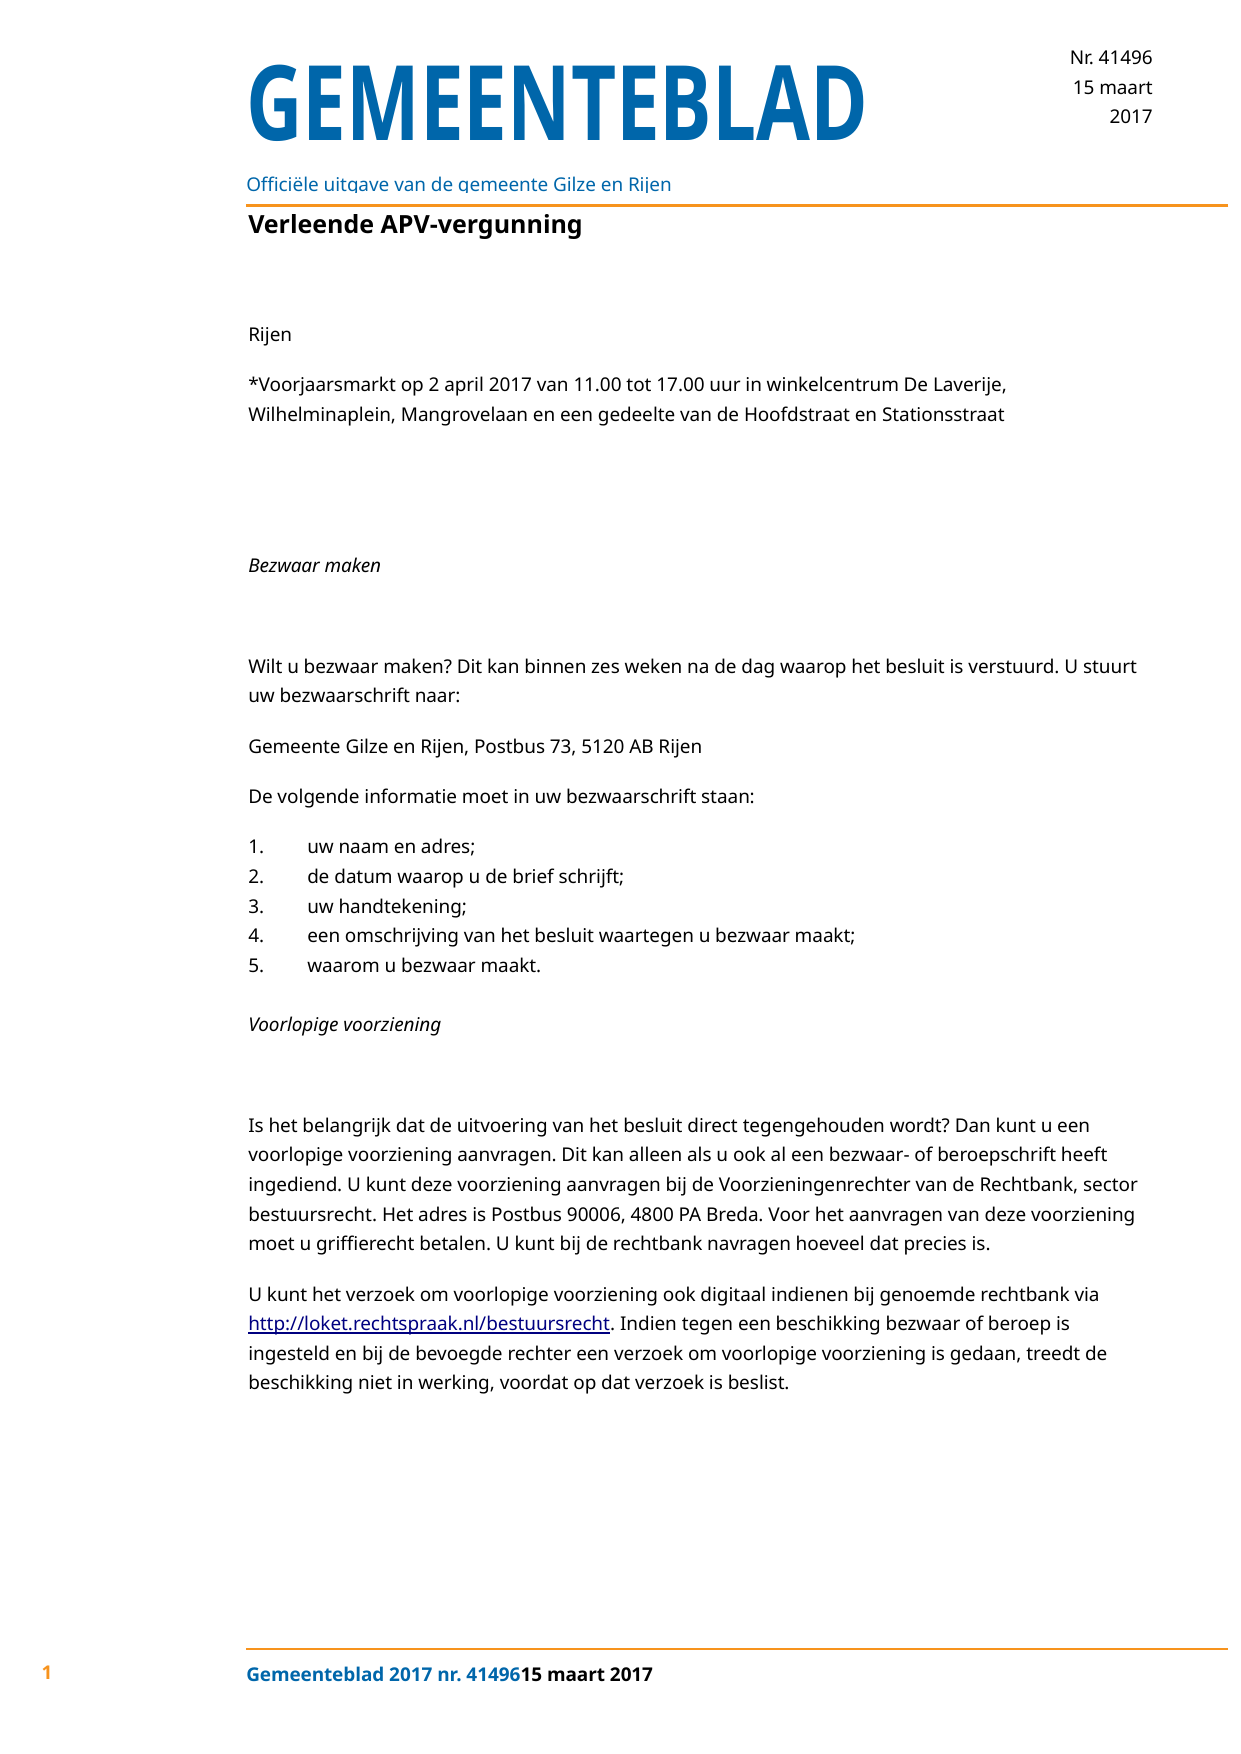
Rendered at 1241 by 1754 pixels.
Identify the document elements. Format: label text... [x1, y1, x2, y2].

list waarom u bezwaar maakt. [248, 952, 1152, 978]
picture [41, 47, 231, 172]
text Is het belangrijk dat de uitvoering van het besluit direct tegengehouden wordt? Dan kunt u een voorlopige voorziening aanvragen. Dit kan alleen als u ook al een bezwaar- of beroepschrift heeft ingediend. U kunt deze voorziening aanvragen bij de Voorzieningenrechter van de Rechtbank, sector bestuursrecht. Het adres is Postbus 90006, 4800 PA Breda. Voor het aanvragen van deze voorziening moet u griffierecht betalen. U kunt bij de rechtbank navragen hoeveel dat precies is. [248, 1112, 1152, 1256]
text Wilt u bezwaar maken? Dit kan binnen zes weken na de dag waarop het besluit is verstuurd. U stuurt uw bezwaarschrift naar: [248, 653, 1152, 708]
list uw handtekening; [248, 893, 1152, 918]
list uw naam en adres; [248, 834, 1152, 859]
text De volgende informatie moet in uw bezwaarschrift staan: [248, 783, 1152, 809]
text *Voorjaarsmarkt op 2 april 2017 van 11.00 tot 17.00 uur in winkelcentrum De Laverije, Wilhelminaplein, Mangrovelaan en een gedeelte van de Hoofdstraat en Stationsstraat [248, 371, 1152, 426]
text Gemeente Gilze en Rijen, Postbus 73, 5120 AB Rijen [248, 733, 1152, 758]
text U kunt het verzoek om voorlopige voorziening ook digitaal indienen bij genoemde rechtbank via http://loket.rechtspraak.nl/bestuursrecht. Indien tegen een beschikking bezwaar of beroep is ingesteld en bij de bevoegde rechter een verzoek om voorlopige voorziening is gedaan, treedt de beschikking niet in werking, voordat op dat verzoek is beslist. [248, 1281, 1152, 1395]
text Verleende APV-vergunning [248, 207, 1152, 241]
text Voorlopige voorziening [248, 1011, 1152, 1037]
text Bezwaar maken [248, 552, 1152, 578]
text Rijen [248, 321, 1152, 346]
list een omschrijving van het besluit waartegen u bezwaar maakt; [248, 922, 1152, 948]
list de datum waarop u de brief schrijft; [248, 863, 1152, 889]
